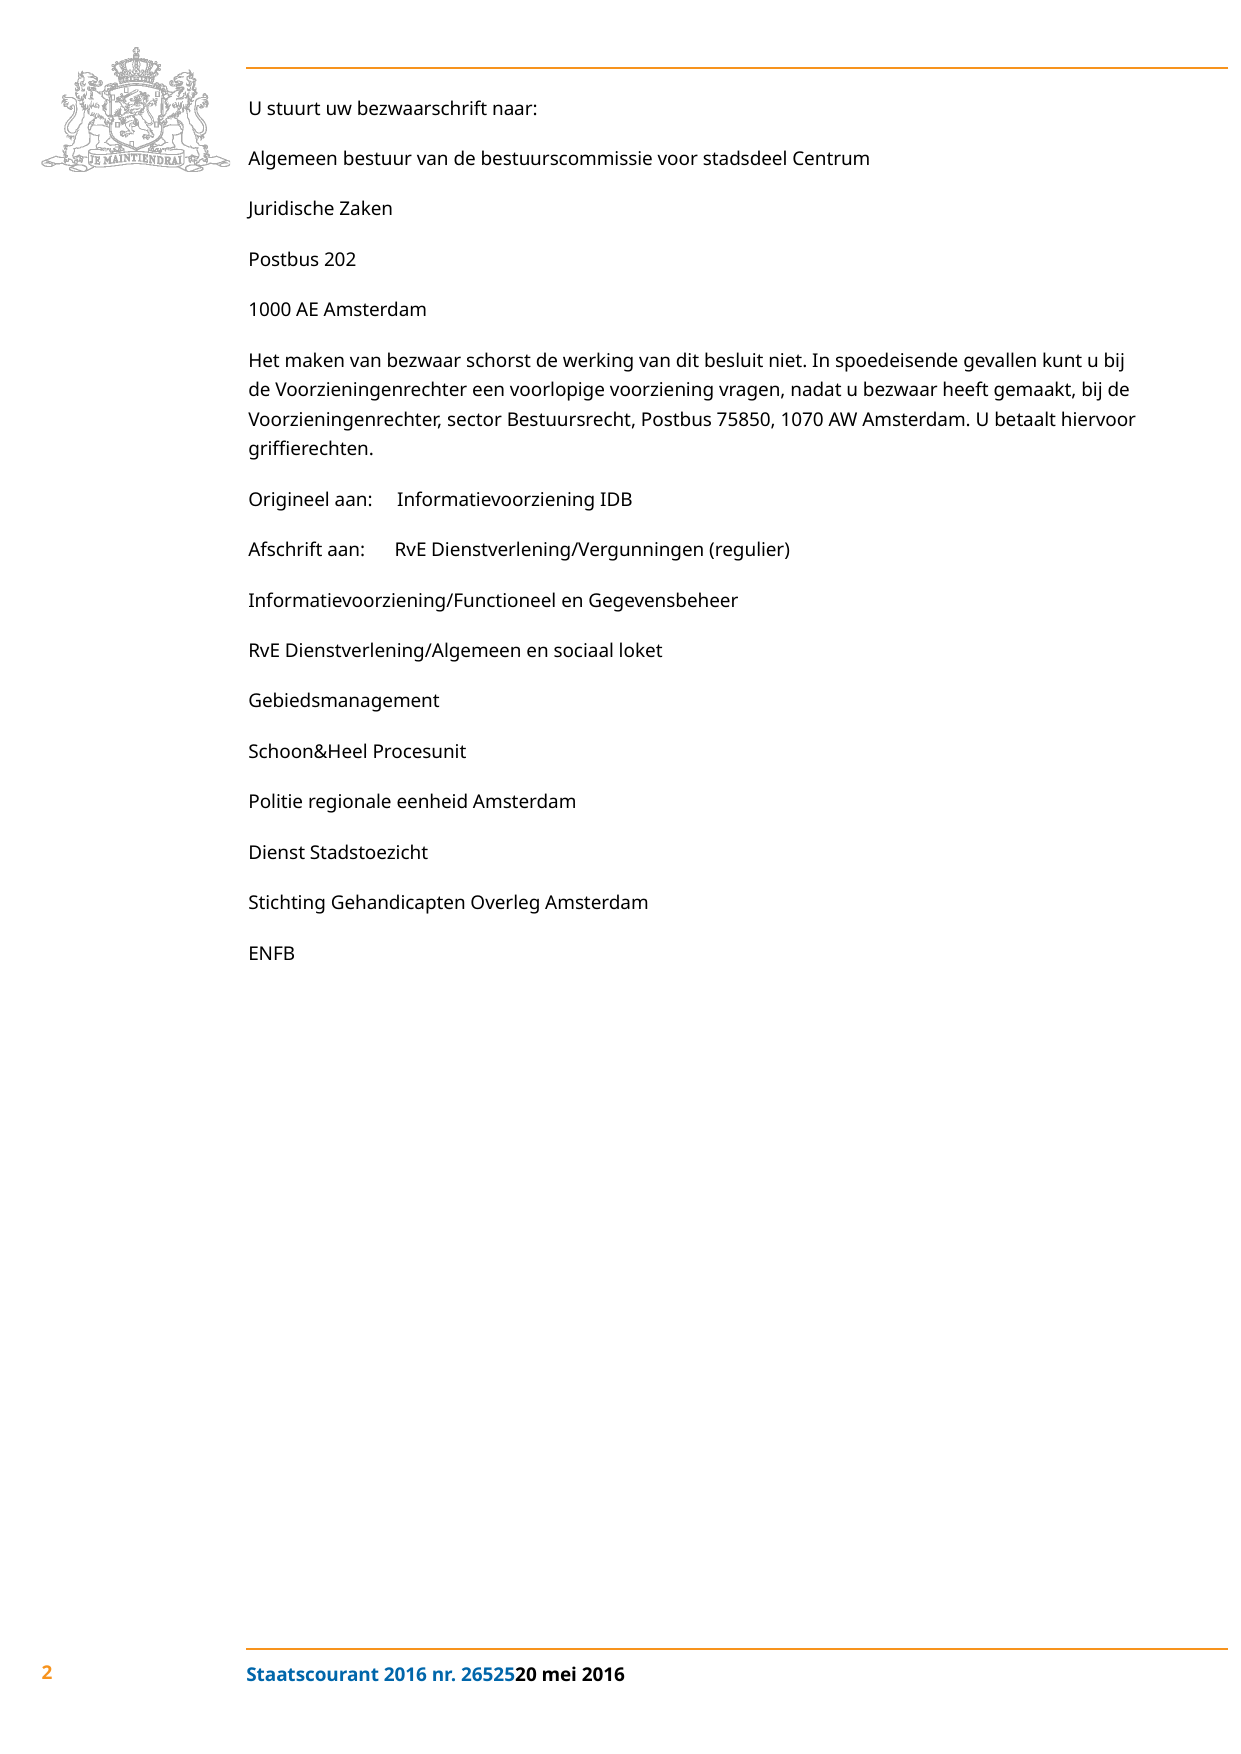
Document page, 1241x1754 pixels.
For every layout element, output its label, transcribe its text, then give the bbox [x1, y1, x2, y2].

text Origineel aan: Informatievoorziening IDB [248, 486, 1152, 512]
text Informatievoorziening/Functioneel en Gegevensbeheer [248, 587, 1152, 613]
text ENFB [248, 940, 1152, 966]
picture [41, 47, 231, 172]
text Schoon&Heel Procesunit [248, 738, 1152, 764]
text RvE Dienstverlening/Algemeen en sociaal loket [248, 637, 1152, 663]
text Algemeen bestuur van de bestuurscommissie voor stadsdeel Centrum [248, 145, 1152, 171]
text Gebiedsmanagement [248, 688, 1152, 713]
text Dienst Stadstoezicht [248, 839, 1152, 865]
text Stichting Gehandicapten Overleg Amsterdam [248, 889, 1152, 915]
text Het maken van bezwaar schorst de werking van dit besluit niet. In spoedeisende gevallen kunt u bij de Voorzieningenrechter een voorlopige voorziening vragen, nadat u bezwaar heeft gemaakt, bij de Voorzieningenrechter, sector Bestuursrecht, Postbus 75850, 1070 AW Amsterdam. U betaalt hiervoor griffierechten. [248, 347, 1152, 461]
text Postbus 202 [248, 246, 1152, 272]
text 1000 AE Amsterdam [248, 296, 1152, 322]
text U stuurt uw bezwaarschrift naar: [248, 95, 1152, 121]
text Afschrift aan: RvE Dienstverlening/Vergunningen (regulier) [248, 536, 1152, 562]
text Juridische Zaken [248, 196, 1152, 221]
text Politie regionale eenheid Amsterdam [248, 788, 1152, 814]
